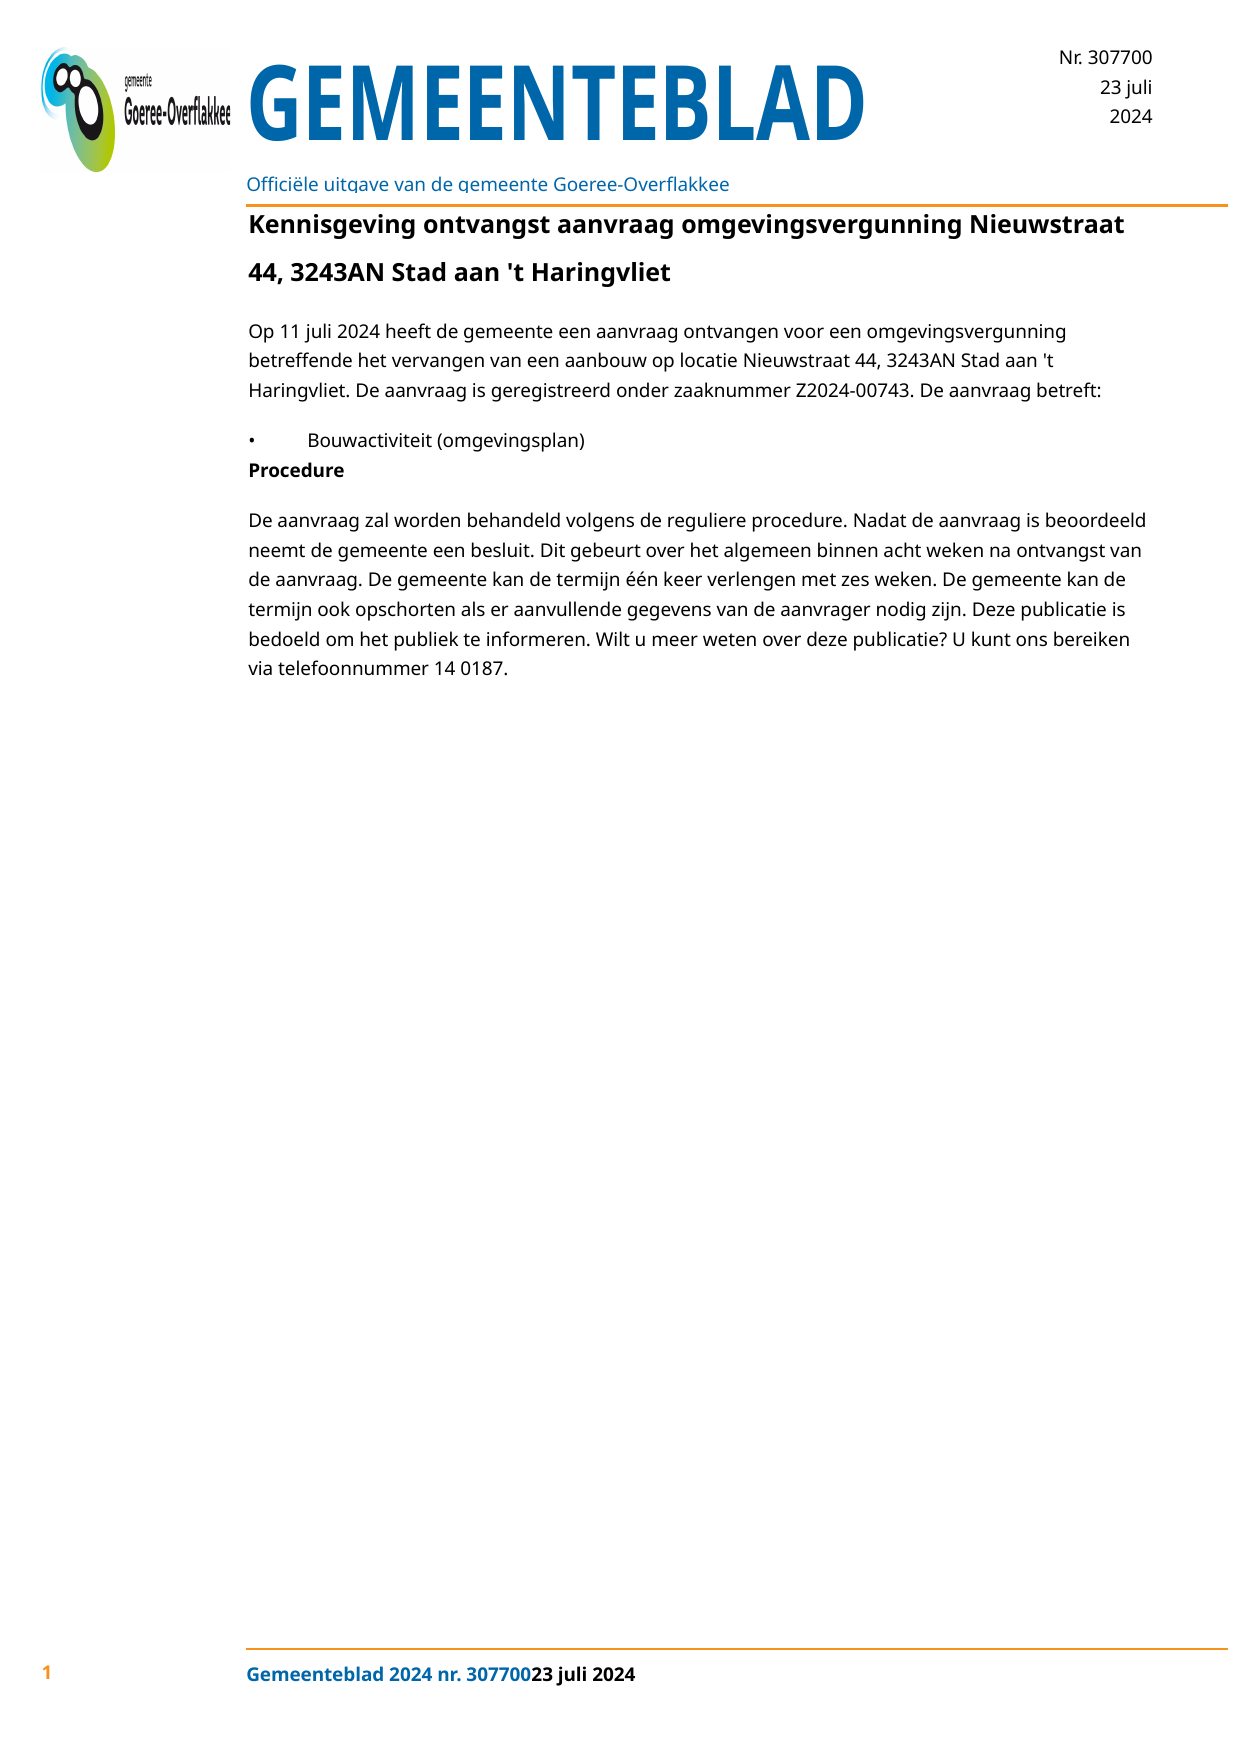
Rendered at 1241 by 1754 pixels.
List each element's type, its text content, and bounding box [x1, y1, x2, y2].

picture [41, 47, 231, 172]
list Bouwactiviteit (omgevingsplan) [248, 427, 1152, 453]
text Op 11 juli 2024 heeft de gemeente een aanvraag ontvangen voor een omgevingsvergunning betreffende het vervangen van een aanbouw op locatie Nieuwstraat 44, 3243AN Stad aan 't Haringvliet. De aanvraag is geregistreerd onder zaaknummer Z2024-00743. De aanvraag betreft: [248, 318, 1152, 403]
text De aanvraag zal worden behandeld volgens de reguliere procedure. Nadat de aanvraag is beoordeeld neemt de gemeente een besluit. Dit gebeurt over het algemeen binnen acht weken na ontvangst van de aanvraag. De gemeente kan de termijn één keer verlengen met zes weken. De gemeente kan de termijn ook opschorten als er aanvullende gegevens van de aanvrager nodig zijn. Deze publicatie is bedoeld om het publiek te informeren. Wilt u meer weten over deze publicatie? U kunt ons bereiken via telefoonnummer 14 0187. [248, 507, 1152, 681]
text Kennisgeving ontvangst aanvraag omgevingsvergunning Nieuwstraat 44, 3243AN Stad aan 't Haringvliet [248, 207, 1152, 288]
text Procedure [248, 457, 1152, 483]
